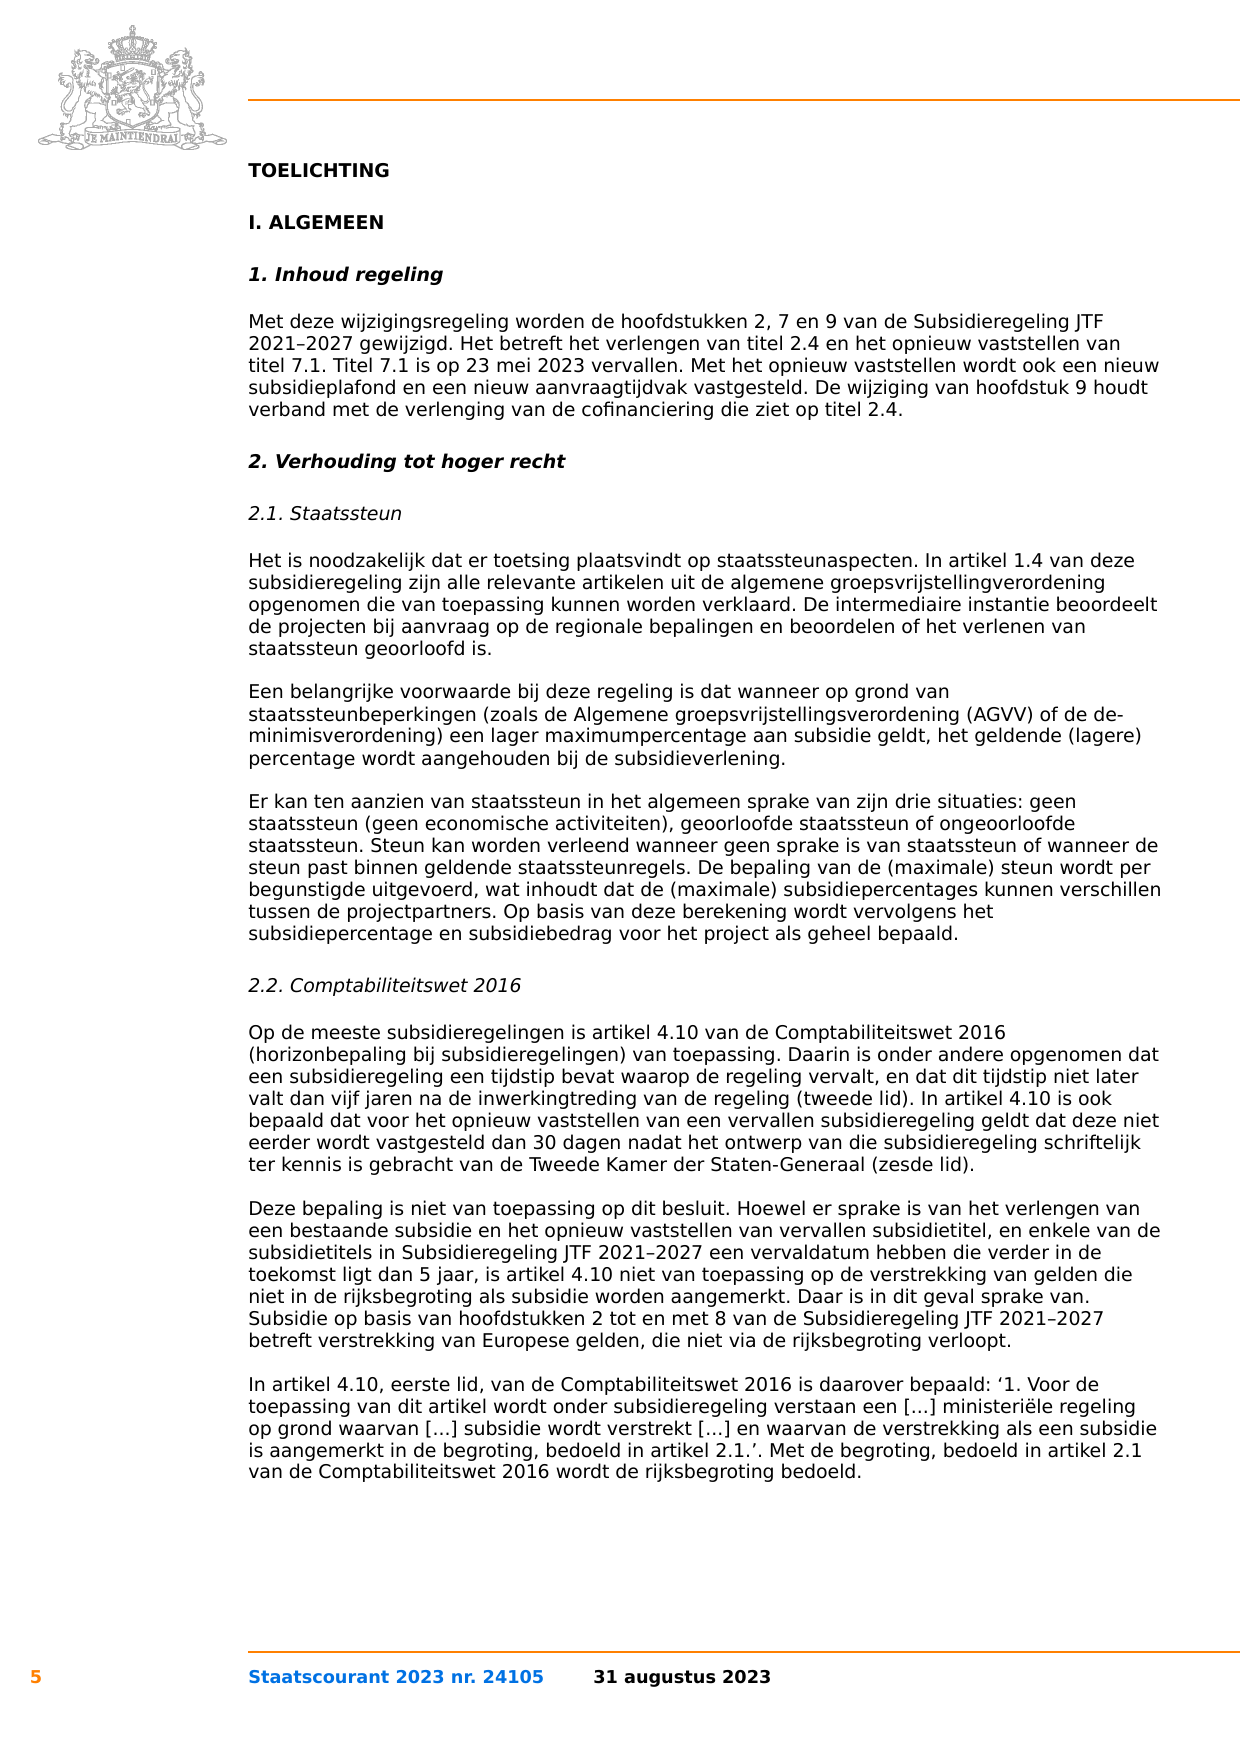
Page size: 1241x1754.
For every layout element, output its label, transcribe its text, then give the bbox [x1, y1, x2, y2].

text Een belangrijke voorwaarde bij deze regeling is dat wanneer op grond van staatssteunbeperkingen (zoals de Algemene groepsvrijstellingsverordening (AGVV) of de de-minimisverordening) een lager maximumpercentage aan subsidie geldt, het geldende (lagere) percentage wordt aangehouden bij de subsidieverlening. [248, 681, 1163, 769]
text Op de meeste subsidieregelingen is artikel 4.10 van de Comptabiliteitswet 2016 (horizonbepaling bij subsidieregelingen) van toepassing. Daarin is onder andere opgenomen dat een subsidieregeling een tijdstip bevat waarop de regeling vervalt, en dat dit tijdstip niet later valt dan vijf jaren na de inwerkingtreding van de regeling (tweede lid). In artikel 4.10 is ook bepaald dat voor het opnieuw vaststellen van een vervallen subsidieregeling geldt dat deze niet eerder wordt vastgesteld dan 30 dagen nadat het ontwerp van die subsidieregeling schriftelijk ter kennis is gebracht van de Tweede Kamer der Staten-Generaal (zesde lid). [248, 1022, 1163, 1176]
subtitle I. ALGEMEEN [248, 212, 1163, 234]
subtitle 1. Inhoud regeling [248, 264, 1163, 286]
text Met deze wijzigingsregeling worden de hoofdstukken 2, 7 en 9 van de Subsidieregeling JTF 2021–2027 gewijzigd. Het betreft het verlengen van titel 2.4 en het opnieuw vaststellen van titel 7.1. Titel 7.1 is op 23 mei 2023 vervallen. Met het opnieuw vaststellen wordt ook een nieuw subsidieplafond en een nieuw aanvraagtijdvak vastgesteld. De wijziging van hoofdstuk 9 houdt verband met de verlenging van de cofinanciering die ziet op titel 2.4. [248, 311, 1163, 421]
subtitle TOELICHTING [248, 160, 1163, 182]
subtitle 2. Verhouding tot hoger recht [248, 451, 1163, 473]
picture [38, 25, 227, 150]
text In artikel 4.10, eerste lid, van de Comptabiliteitswet 2016 is daarover bepaald: ‘1. Voor de toepassing van dit artikel wordt onder subsidieregeling verstaan een [...] ministeriële regeling op grond waarvan [...] subsidie wordt verstrekt [...] en waarvan de verstrekking als een subsidie is aangemerkt in de begroting, bedoeld in artikel 2.1.’. Met de begroting, bedoeld in artikel 2.1 van de Comptabiliteitswet 2016 wordt de rijksbegroting bedoeld. [248, 1373, 1163, 1483]
subtitle 2.2. Comptabiliteitswet 2016 [248, 975, 1163, 997]
text Het is noodzakelijk dat er toetsing plaatsvindt op staatssteunaspecten. In artikel 1.4 van deze subsidieregeling zijn alle relevante artikelen uit de algemene groepsvrijstellingverordening opgenomen die van toepassing kunnen worden verklaard. De intermediaire instantie beoordeelt de projecten bij aanvraag op de regionale bepalingen en beoordelen of het verlenen van staatssteun geoorloofd is. [248, 550, 1163, 659]
subtitle 2.1. Staatssteun [248, 503, 1163, 525]
text Er kan ten aanzien van staatssteun in het algemeen sprake van zijn drie situaties: geen staatssteun (geen economische activiteiten), geoorloofde staatssteun of ongeoorloofde staatssteun. Steun kan worden verleend wanneer geen sprake is van staatssteun of wanneer de steun past binnen geldende staatssteunregels. De bepaling van de (maximale) steun wordt per begunstigde uitgevoerd, wat inhoudt dat de (maximale) subsidiepercentages kunnen verschillen tussen de projectpartners. Op basis van deze berekening wordt vervolgens het subsidiepercentage en subsidiebedrag voor het project als geheel bepaald. [248, 791, 1163, 945]
text Deze bepaling is niet van toepassing op dit besluit. Hoewel er sprake is van het verlengen van een bestaande subsidie en het opnieuw vaststellen van vervallen subsidietitel, en enkele van de subsidietitels in Subsidieregeling JTF 2021–2027 een vervaldatum hebben die verder in de toekomst ligt dan 5 jaar, is artikel 4.10 niet van toepassing op de verstrekking van gelden die niet in de rijksbegroting als subsidie worden aangemerkt. Daar is in dit geval sprake van. Subsidie op basis van hoofdstukken 2 tot en met 8 van de Subsidieregeling JTF 2021–2027 betreft verstrekking van Europese gelden, die niet via de rijksbegroting verloopt. [248, 1198, 1163, 1352]
